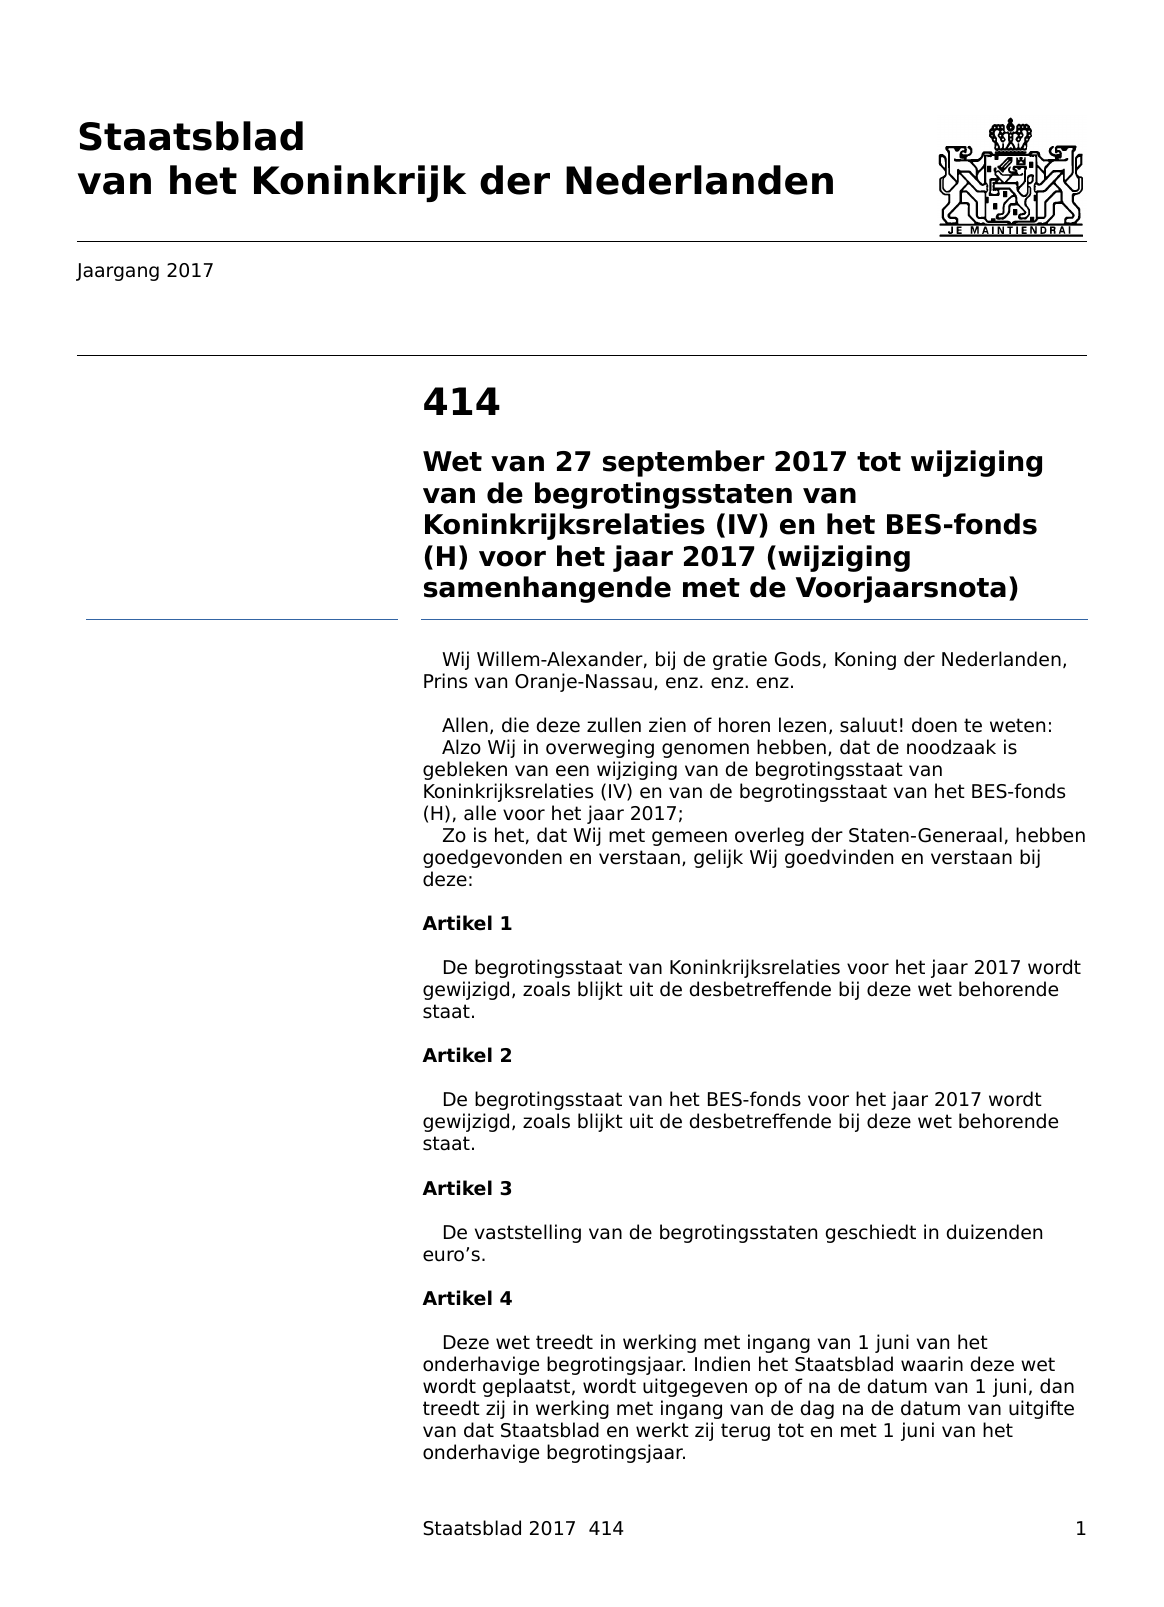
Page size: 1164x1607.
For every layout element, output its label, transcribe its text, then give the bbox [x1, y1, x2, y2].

text Alzo Wij in overweging genomen hebben, dat de noodzaak is gebleken van een wijziging van de begrotingsstaat van Koninkrijksrelaties (IV) en van de begrotingsstaat van het BES-fonds (H), alle voor het jaar 2017; [422, 737, 1087, 825]
text De begrotingsstaat van het BES-fonds voor het jaar 2017 wordt gewijzigd, zoals blijkt uit de desbetreffende bij deze wet behorende staat. [422, 1089, 1087, 1155]
table_cell Jaargang 2017 [77, 242, 1087, 355]
text De begrotingsstaat van Koninkrijksrelaties voor het jaar 2017 wordt gewijzigd, zoals blijkt uit de desbetreffende bij deze wet behorende staat. [422, 957, 1087, 1023]
subtitle Artikel 1 [422, 913, 1087, 935]
text Zo is het, dat Wij met gemeen overleg der Staten-Generaal, hebben goedgevonden en verstaan, gelijk Wij goedvinden en verstaan bij deze: [422, 825, 1087, 891]
table_header Staatsblad van het Koninkrijk der Nederlanden [77, 100, 886, 241]
text Deze wet treedt in werking met ingang van 1 juni van het onderhavige begrotingsjaar. Indien het Staatsblad waarin deze wet wordt geplaatst, wordt uitgegeven op of na de datum van 1 juni, dan treedt zij in werking met ingang van de dag na de datum van uitgifte van dat Staatsblad en werkt zij terug tot en met 1 juni van het onderhavige begrotingsjaar. [422, 1332, 1087, 1464]
text De vaststelling van de begrotingsstaten geschiedt in duizenden euro’s. [422, 1222, 1087, 1266]
text Allen, die deze zullen zien of horen lezen, saluut! doen te weten: [422, 715, 1087, 737]
text Wij Willem-Alexander, bij de gratie Gods, Koning der Nederlanden, Prins van Oranje-Nassau, enz. enz. enz. [422, 649, 1087, 693]
table_header [886, 100, 1087, 241]
text Wet van 27 september 2017 tot wijziging van de begrotingsstaten van Koninkrijksrelaties (IV) en het BES-fonds (H) voor het jaar 2017 (wijziging samenhangende met de Voorjaarsnota) [422, 447, 1087, 604]
picture [936, 115, 1087, 240]
subtitle Artikel 4 [422, 1288, 1087, 1310]
subtitle 414 [422, 381, 1087, 424]
subtitle Artikel 3 [422, 1177, 1087, 1199]
subtitle Artikel 2 [422, 1045, 1087, 1067]
